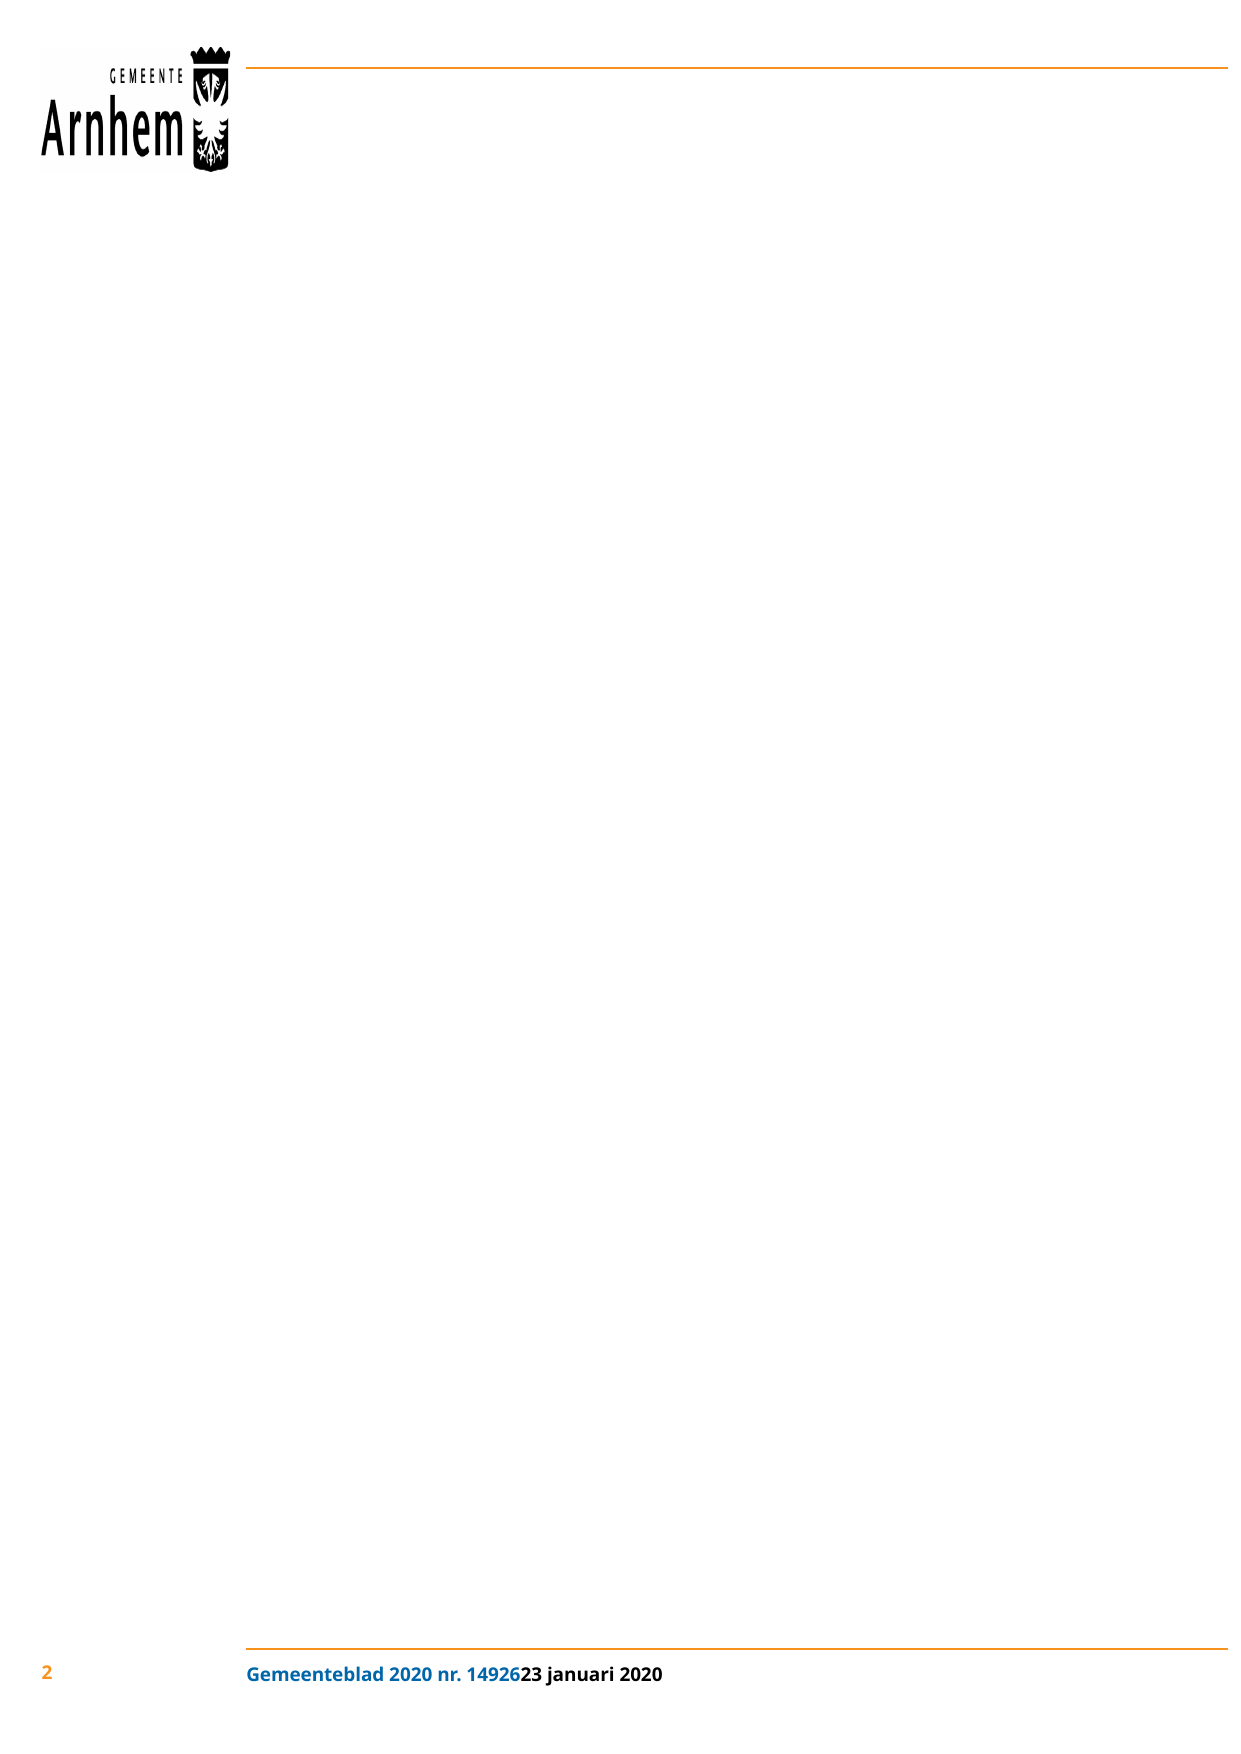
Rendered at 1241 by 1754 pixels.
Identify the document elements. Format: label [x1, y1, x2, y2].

picture [41, 47, 231, 172]
